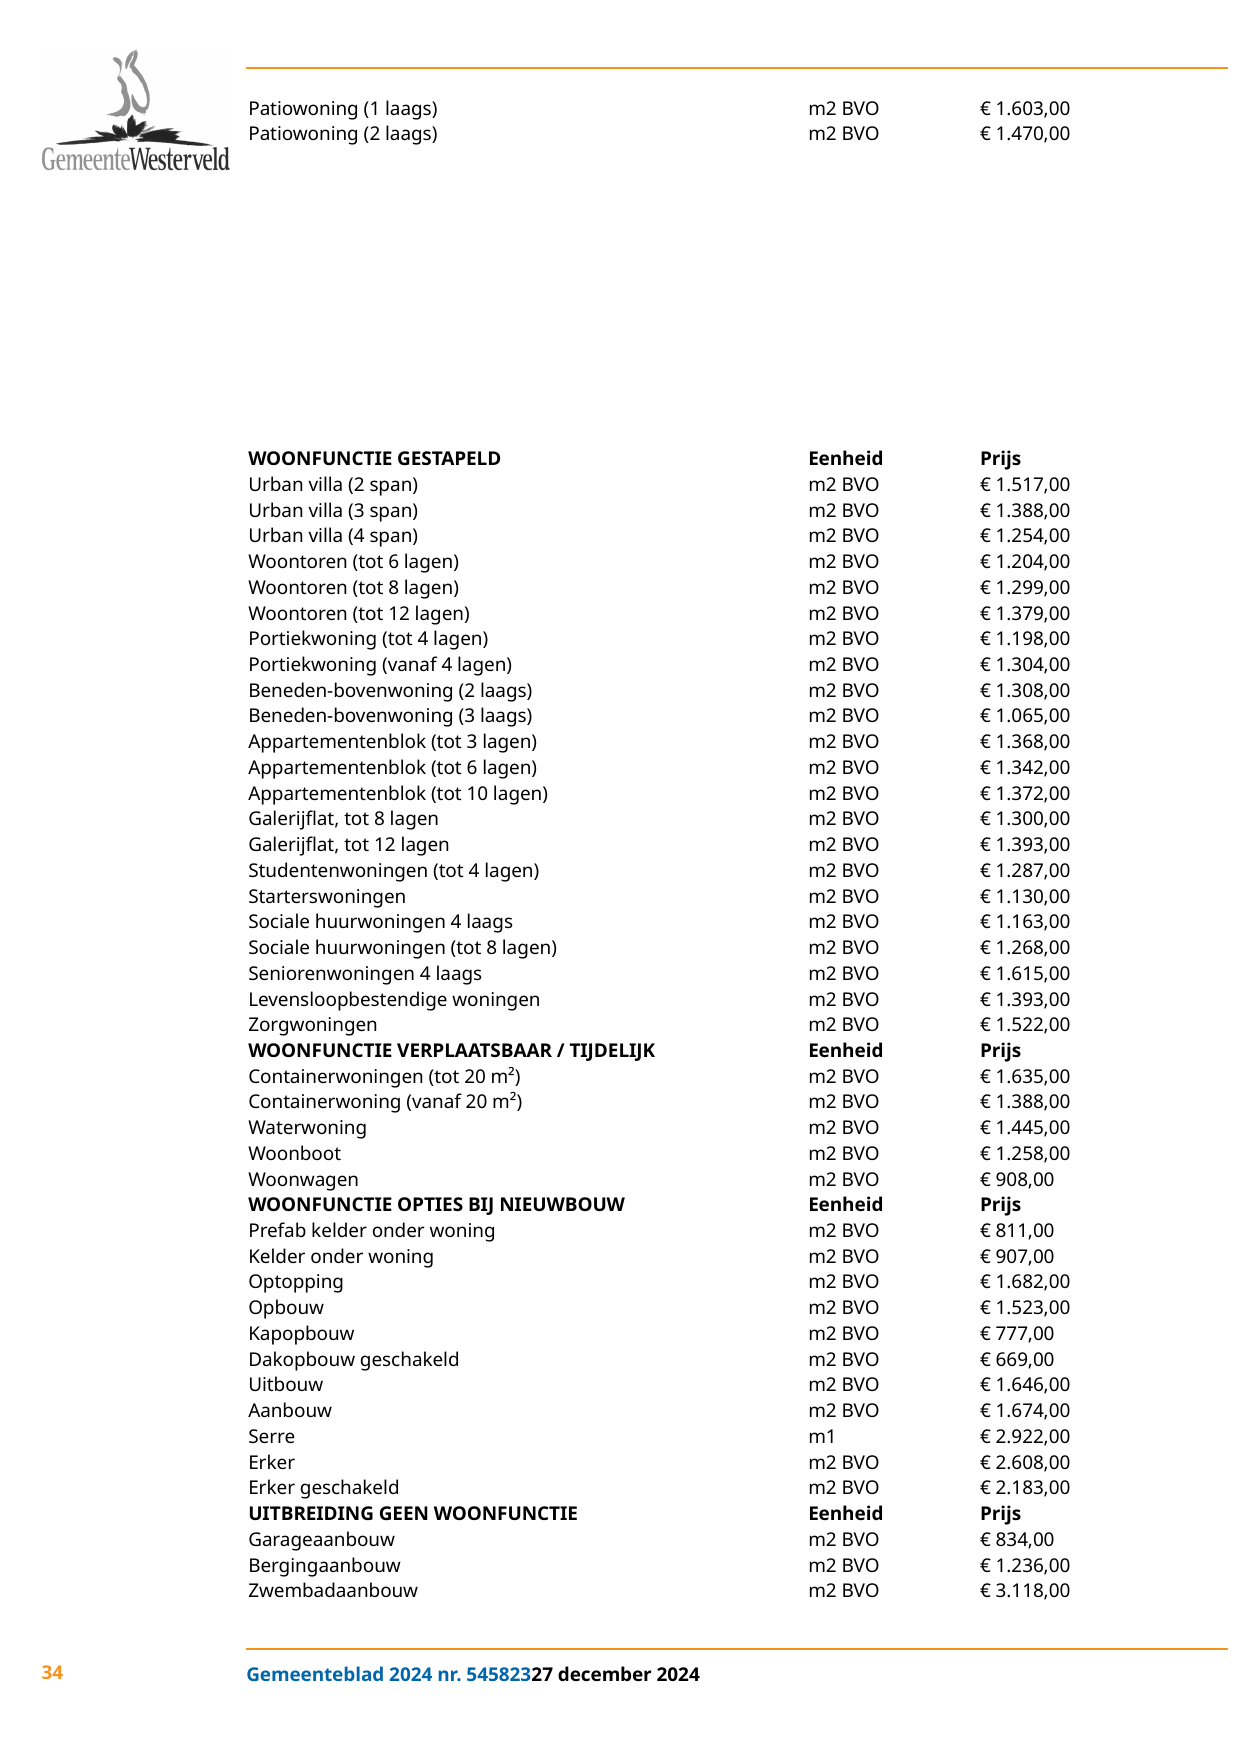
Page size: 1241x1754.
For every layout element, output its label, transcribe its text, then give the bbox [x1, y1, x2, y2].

table_cell Bergingaanbouw [248, 1552, 808, 1577]
table_header Eenheid [808, 445, 980, 471]
table_cell UITBREIDING GEEN WOONFUNCTIE [248, 1500, 808, 1526]
table_cell € 1.368,00 [980, 729, 1152, 754]
table_cell Urban villa (3 span) [248, 497, 808, 523]
table_cell Woontoren (tot 6 lagen) [248, 548, 808, 574]
table_cell Prijs [980, 1192, 1152, 1217]
table_cell Eenheid [808, 1192, 980, 1217]
table_cell m2 BVO [808, 95, 980, 121]
table_cell m2 BVO [808, 831, 980, 857]
table_cell m2 BVO [808, 523, 980, 548]
table_cell € 1.603,00 [980, 95, 1152, 121]
table_cell Urban villa (4 span) [248, 523, 808, 548]
table_cell Galerijflat, tot 8 lagen [248, 806, 808, 831]
table_cell Opbouw [248, 1295, 808, 1320]
table_cell m2 BVO [808, 986, 980, 1011]
table_cell € 1.065,00 [980, 703, 1152, 728]
table_cell € 1.236,00 [980, 1552, 1152, 1577]
table_cell m2 BVO [808, 909, 980, 934]
table_cell Patiowoning (1 laags) [248, 95, 808, 121]
table_cell m2 BVO [808, 1578, 980, 1603]
table_cell m2 BVO [808, 960, 980, 986]
table_cell m2 BVO [808, 677, 980, 703]
table_cell m2 BVO [808, 1140, 980, 1166]
table_cell € 1.304,00 [980, 651, 1152, 677]
table_cell Optopping [248, 1269, 808, 1294]
table_header WOONFUNCTIE GESTAPELD [248, 445, 808, 471]
table_cell m2 BVO [808, 651, 980, 677]
table_cell m2 BVO [808, 1475, 980, 1500]
table_cell Appartementenblok (tot 3 lagen) [248, 729, 808, 754]
table_cell € 777,00 [980, 1320, 1152, 1346]
table_cell m2 BVO [808, 780, 980, 806]
table_cell € 908,00 [980, 1166, 1152, 1192]
table_cell WOONFUNCTIE VERPLAATSBAAR / TIJDELIJK [248, 1037, 808, 1063]
table_cell € 1.445,00 [980, 1114, 1152, 1140]
table_cell Seniorenwoningen 4 laags [248, 960, 808, 986]
table_cell € 1.470,00 [980, 121, 1152, 146]
table_cell € 1.372,00 [980, 780, 1152, 806]
table_cell m2 BVO [808, 857, 980, 883]
table_cell € 1.130,00 [980, 883, 1152, 908]
table_cell m1 [808, 1423, 980, 1449]
table_cell m2 BVO [808, 1295, 980, 1320]
table_cell m2 BVO [808, 703, 980, 728]
table_cell € 1.388,00 [980, 1089, 1152, 1114]
table_cell € 2.922,00 [980, 1423, 1152, 1449]
table_cell Beneden-bovenwoning (2 laags) [248, 677, 808, 703]
table_cell m2 BVO [808, 626, 980, 651]
table_cell Containerwoning (vanaf 20 m²) [248, 1089, 808, 1114]
table_cell Sociale huurwoningen 4 laags [248, 909, 808, 934]
table_cell m2 BVO [808, 1114, 980, 1140]
table_cell Zorgwoningen [248, 1011, 808, 1037]
picture [41, 47, 231, 172]
table_cell m2 BVO [808, 600, 980, 626]
table_cell m2 BVO [808, 754, 980, 780]
table_cell Prijs [980, 1500, 1152, 1526]
table_cell € 1.682,00 [980, 1269, 1152, 1294]
table_cell m2 BVO [808, 121, 980, 146]
table_cell € 1.342,00 [980, 754, 1152, 780]
table_cell Containerwoningen (tot 20 m²) [248, 1063, 808, 1089]
table_cell m2 BVO [808, 1320, 980, 1346]
table_cell m2 BVO [808, 806, 980, 831]
table_cell Levensloopbestendige woningen [248, 986, 808, 1011]
table_cell Eenheid [808, 1500, 980, 1526]
table_cell € 1.393,00 [980, 831, 1152, 857]
table_cell m2 BVO [808, 1243, 980, 1269]
table_cell Woontoren (tot 8 lagen) [248, 574, 808, 600]
table_cell m2 BVO [808, 1346, 980, 1372]
table_cell Kelder onder woning [248, 1243, 808, 1269]
table_cell Erker geschakeld [248, 1475, 808, 1500]
table_cell m2 BVO [808, 1398, 980, 1423]
table_cell Sociale huurwoningen (tot 8 lagen) [248, 934, 808, 960]
table_cell m2 BVO [808, 497, 980, 523]
table_cell Galerijflat, tot 12 lagen [248, 831, 808, 857]
table_cell Zwembadaanbouw [248, 1578, 808, 1603]
table_cell € 1.308,00 [980, 677, 1152, 703]
table_cell € 1.615,00 [980, 960, 1152, 986]
table_cell m2 BVO [808, 934, 980, 960]
table_cell Starterswoningen [248, 883, 808, 908]
table_cell m2 BVO [808, 883, 980, 908]
table_cell Appartementenblok (tot 10 lagen) [248, 780, 808, 806]
table_cell Patiowoning (2 laags) [248, 121, 808, 146]
table_cell Garageaanbouw [248, 1526, 808, 1552]
table_cell € 1.635,00 [980, 1063, 1152, 1089]
table_cell € 1.646,00 [980, 1372, 1152, 1397]
table_cell € 1.388,00 [980, 497, 1152, 523]
table_cell Aanbouw [248, 1398, 808, 1423]
table_cell Kapopbouw [248, 1320, 808, 1346]
table_cell Prefab kelder onder woning [248, 1217, 808, 1243]
table_cell Woontoren (tot 12 lagen) [248, 600, 808, 626]
table_cell Beneden-bovenwoning (3 laags) [248, 703, 808, 728]
table_cell € 1.163,00 [980, 909, 1152, 934]
table_cell € 1.393,00 [980, 986, 1152, 1011]
table_cell Eenheid [808, 1037, 980, 1063]
table_cell m2 BVO [808, 1166, 980, 1192]
table_cell € 834,00 [980, 1526, 1152, 1552]
table_cell € 2.608,00 [980, 1449, 1152, 1474]
table_cell Portiekwoning (tot 4 lagen) [248, 626, 808, 651]
table_cell m2 BVO [808, 1011, 980, 1037]
table_cell € 1.198,00 [980, 626, 1152, 651]
table_cell € 1.287,00 [980, 857, 1152, 883]
table_cell WOONFUNCTIE OPTIES BIJ NIEUWBOUW [248, 1192, 808, 1217]
table_cell € 1.300,00 [980, 806, 1152, 831]
table_cell m2 BVO [808, 1217, 980, 1243]
table_cell Portiekwoning (vanaf 4 lagen) [248, 651, 808, 677]
table_cell m2 BVO [808, 1449, 980, 1474]
table_cell € 1.517,00 [980, 471, 1152, 497]
table_cell Studentenwoningen (tot 4 lagen) [248, 857, 808, 883]
table_cell m2 BVO [808, 1526, 980, 1552]
table_cell € 1.254,00 [980, 523, 1152, 548]
table_cell € 1.523,00 [980, 1295, 1152, 1320]
table_cell Woonboot [248, 1140, 808, 1166]
table_cell € 1.522,00 [980, 1011, 1152, 1037]
table_cell € 2.183,00 [980, 1475, 1152, 1500]
table_cell Erker [248, 1449, 808, 1474]
table_cell € 1.204,00 [980, 548, 1152, 574]
table_cell € 811,00 [980, 1217, 1152, 1243]
table_cell € 1.379,00 [980, 600, 1152, 626]
table_cell Appartementenblok (tot 6 lagen) [248, 754, 808, 780]
table_cell € 1.268,00 [980, 934, 1152, 960]
table_cell € 1.299,00 [980, 574, 1152, 600]
table_cell Serre [248, 1423, 808, 1449]
table_cell m2 BVO [808, 1269, 980, 1294]
table_cell € 3.118,00 [980, 1578, 1152, 1603]
table_cell m2 BVO [808, 729, 980, 754]
table_cell Prijs [980, 1037, 1152, 1063]
table_header Prijs [980, 445, 1152, 471]
table_cell Urban villa (2 span) [248, 471, 808, 497]
table_cell Waterwoning [248, 1114, 808, 1140]
table_cell Woonwagen [248, 1166, 808, 1192]
table_cell € 669,00 [980, 1346, 1152, 1372]
table_cell m2 BVO [808, 471, 980, 497]
table_cell € 907,00 [980, 1243, 1152, 1269]
table_cell m2 BVO [808, 574, 980, 600]
table_cell Dakopbouw geschakeld [248, 1346, 808, 1372]
table_cell m2 BVO [808, 1089, 980, 1114]
table_cell € 1.258,00 [980, 1140, 1152, 1166]
table_cell Uitbouw [248, 1372, 808, 1397]
table_cell m2 BVO [808, 1552, 980, 1577]
table_cell m2 BVO [808, 1372, 980, 1397]
table_cell € 1.674,00 [980, 1398, 1152, 1423]
table_cell m2 BVO [808, 548, 980, 574]
table_cell m2 BVO [808, 1063, 980, 1089]
